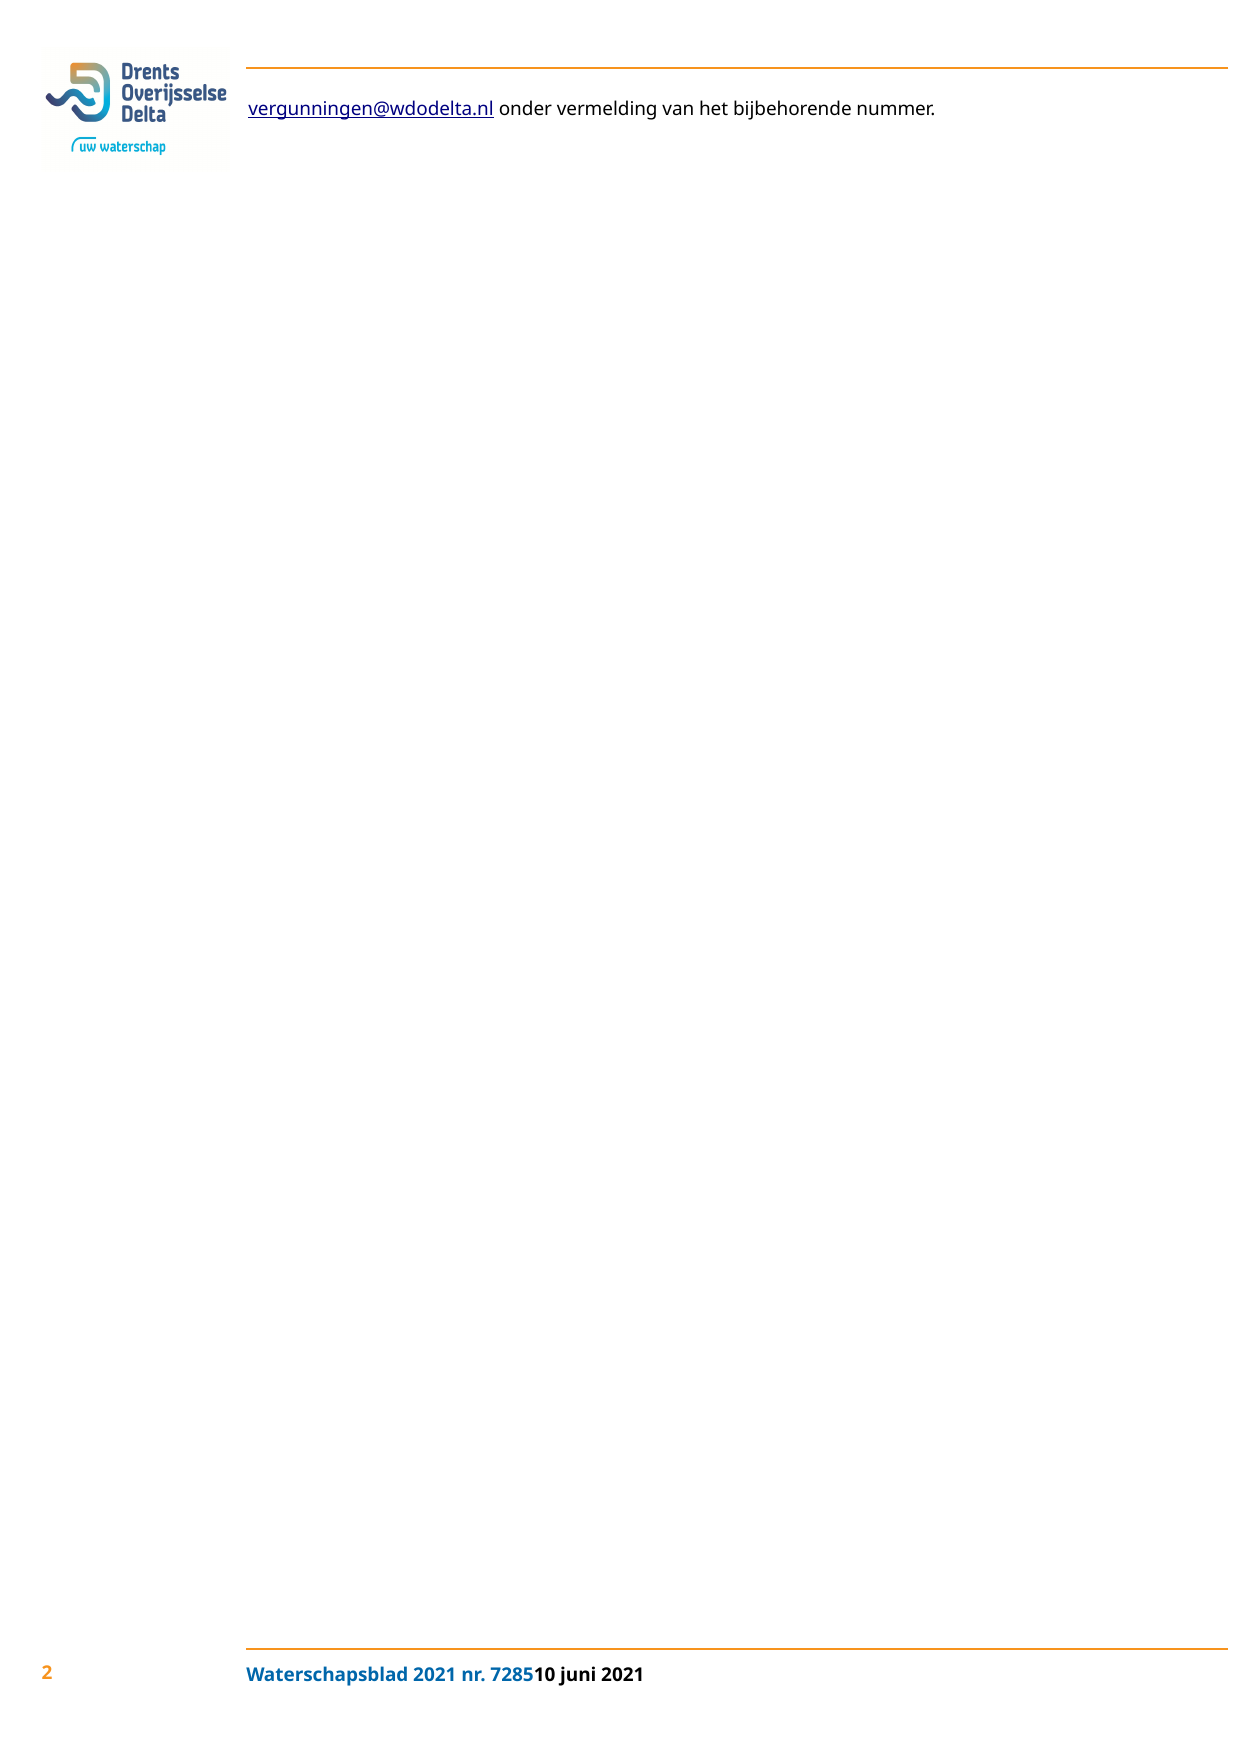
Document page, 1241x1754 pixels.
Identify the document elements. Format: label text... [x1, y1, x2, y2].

text vergunningen@wdodelta.nl onder vermelding van het bijbehorende nummer. [248, 95, 1152, 121]
picture [41, 47, 231, 172]
